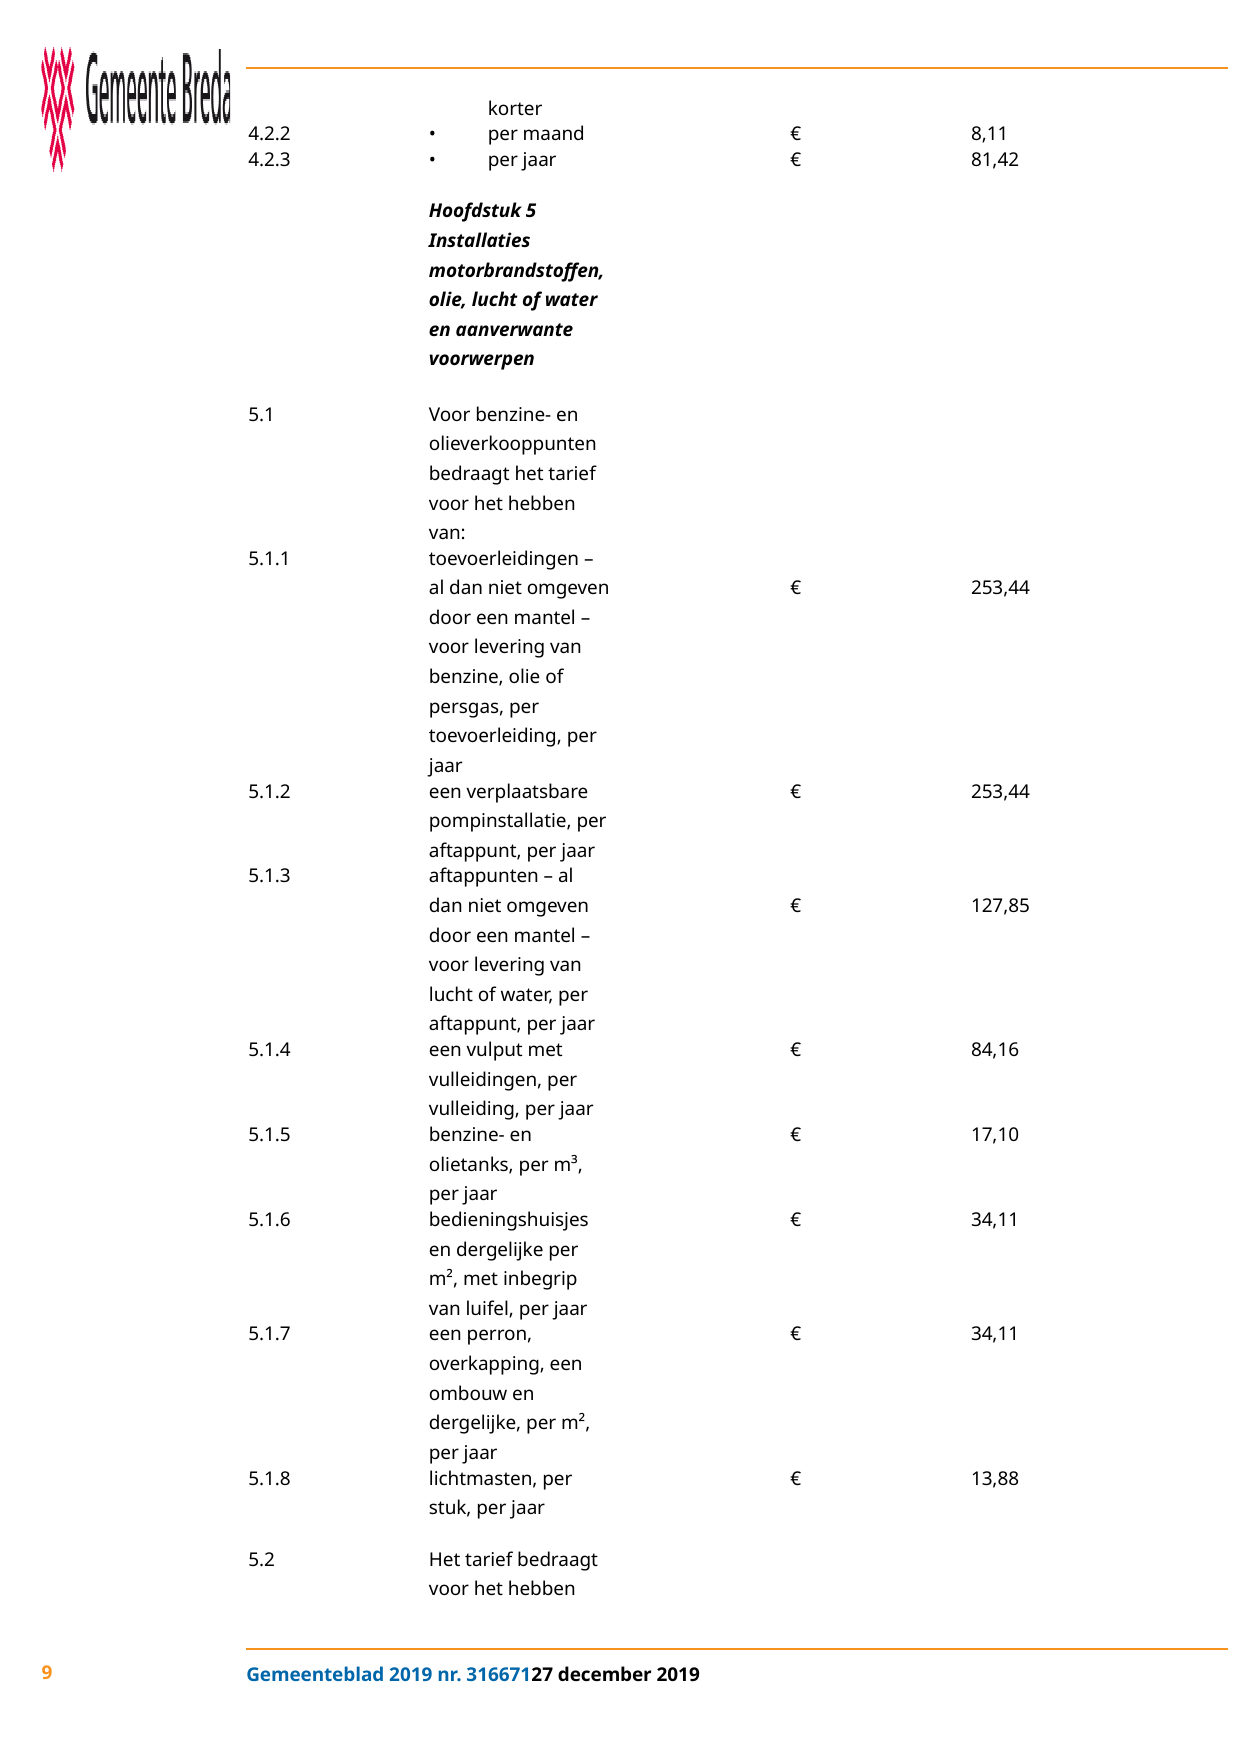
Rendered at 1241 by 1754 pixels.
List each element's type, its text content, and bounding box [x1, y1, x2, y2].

table_cell € [790, 778, 971, 863]
table_cell [971, 198, 1152, 401]
table_cell € [790, 1121, 971, 1206]
table_cell [609, 545, 790, 778]
table_cell [248, 1520, 429, 1546]
table_cell aftappunten – al dan niet omgeven door een mantel – voor levering van lucht of water, per aftappunt, per jaar [429, 863, 609, 1036]
table_cell [971, 1520, 1152, 1546]
table_cell € [790, 545, 971, 778]
table_cell korter [429, 95, 609, 121]
table_cell [971, 172, 1152, 198]
table_cell een vulput met vulleidingen, per vulleiding, per jaar [429, 1036, 609, 1121]
table_cell € [790, 146, 971, 172]
table_cell [609, 172, 790, 198]
table_cell [609, 778, 790, 863]
table_cell [609, 1465, 790, 1520]
table_cell [609, 863, 790, 1036]
table_cell 5.1.6 [248, 1206, 429, 1321]
table_cell 127,85 [971, 863, 1152, 1036]
table_cell [609, 1321, 790, 1465]
table_cell [609, 401, 790, 545]
table_cell benzine- en olietanks, per m³, per jaar [429, 1121, 609, 1206]
table_cell Voor benzine- en olieverkooppunten bedraagt het tarief voor het hebben van: [429, 401, 609, 545]
table_cell [790, 198, 971, 401]
table_cell 34,11 [971, 1206, 1152, 1321]
table_cell per jaar [429, 146, 609, 172]
table_cell [790, 1520, 971, 1546]
table_cell 17,10 [971, 1121, 1152, 1206]
table_cell [248, 172, 429, 198]
table_cell [609, 146, 790, 172]
table_cell € [790, 863, 971, 1036]
table_cell € [790, 121, 971, 146]
table_cell [429, 1520, 609, 1546]
table_cell [790, 1546, 971, 1601]
table_cell 253,44 [971, 545, 1152, 778]
table_cell [790, 172, 971, 198]
table_cell 5.1 [248, 401, 429, 545]
table_cell een perron, overkapping, een ombouw en dergelijke, per m², per jaar [429, 1321, 609, 1465]
table_cell [971, 95, 1152, 121]
table_cell [609, 95, 790, 121]
table_cell 5.1.2 [248, 778, 429, 863]
table_cell [609, 1121, 790, 1206]
table_cell [971, 401, 1152, 545]
table_cell per maand [429, 121, 609, 146]
table_cell [609, 1206, 790, 1321]
table_cell een verplaatsbare pompinstallatie, per aftappunt, per jaar [429, 778, 609, 863]
table_cell 84,16 [971, 1036, 1152, 1121]
table_cell [248, 198, 429, 401]
table_cell [609, 198, 790, 401]
table_cell [790, 95, 971, 121]
table_cell [609, 1036, 790, 1121]
table_cell [609, 121, 790, 146]
table_cell lichtmasten, per stuk, per jaar [429, 1465, 609, 1520]
table_cell € [790, 1321, 971, 1465]
table_cell [429, 172, 609, 198]
table_cell 4.2.3 [248, 146, 429, 172]
table_cell 5.1.4 [248, 1036, 429, 1121]
table_cell toevoerleidingen – al dan niet omgeven door een mantel – voor levering van benzine, olie of persgas, per toevoerleiding, per jaar [429, 545, 609, 778]
table_cell [790, 401, 971, 545]
table_cell 4.2.2 [248, 121, 429, 146]
table_cell 253,44 [971, 778, 1152, 863]
table_cell 13,88 [971, 1465, 1152, 1520]
table_cell 5.1.5 [248, 1121, 429, 1206]
table_cell 81,42 [971, 146, 1152, 172]
table_cell 8,11 [971, 121, 1152, 146]
table_cell 5.2 [248, 1546, 429, 1601]
table_cell 5.1.1 [248, 545, 429, 778]
table_cell 5.1.3 [248, 863, 429, 1036]
table_cell € [790, 1465, 971, 1520]
table_cell 34,11 [971, 1321, 1152, 1465]
picture [41, 47, 231, 172]
table_cell Hoofdstuk 5 Installaties motorbrandstoffen, olie, lucht of water en aanverwante voorwerpen [429, 198, 609, 401]
table_cell Het tarief bedraagt voor het hebben [429, 1546, 609, 1601]
table_cell [971, 1546, 1152, 1601]
table_cell [609, 1546, 790, 1601]
table_cell € [790, 1206, 971, 1321]
table_cell 5.1.8 [248, 1465, 429, 1520]
table_cell 5.1.7 [248, 1321, 429, 1465]
table_cell [248, 95, 429, 121]
table_cell bedieningshuisjes en dergelijke per m², met inbegrip van luifel, per jaar [429, 1206, 609, 1321]
table_cell € [790, 1036, 971, 1121]
table_cell [609, 1520, 790, 1546]
